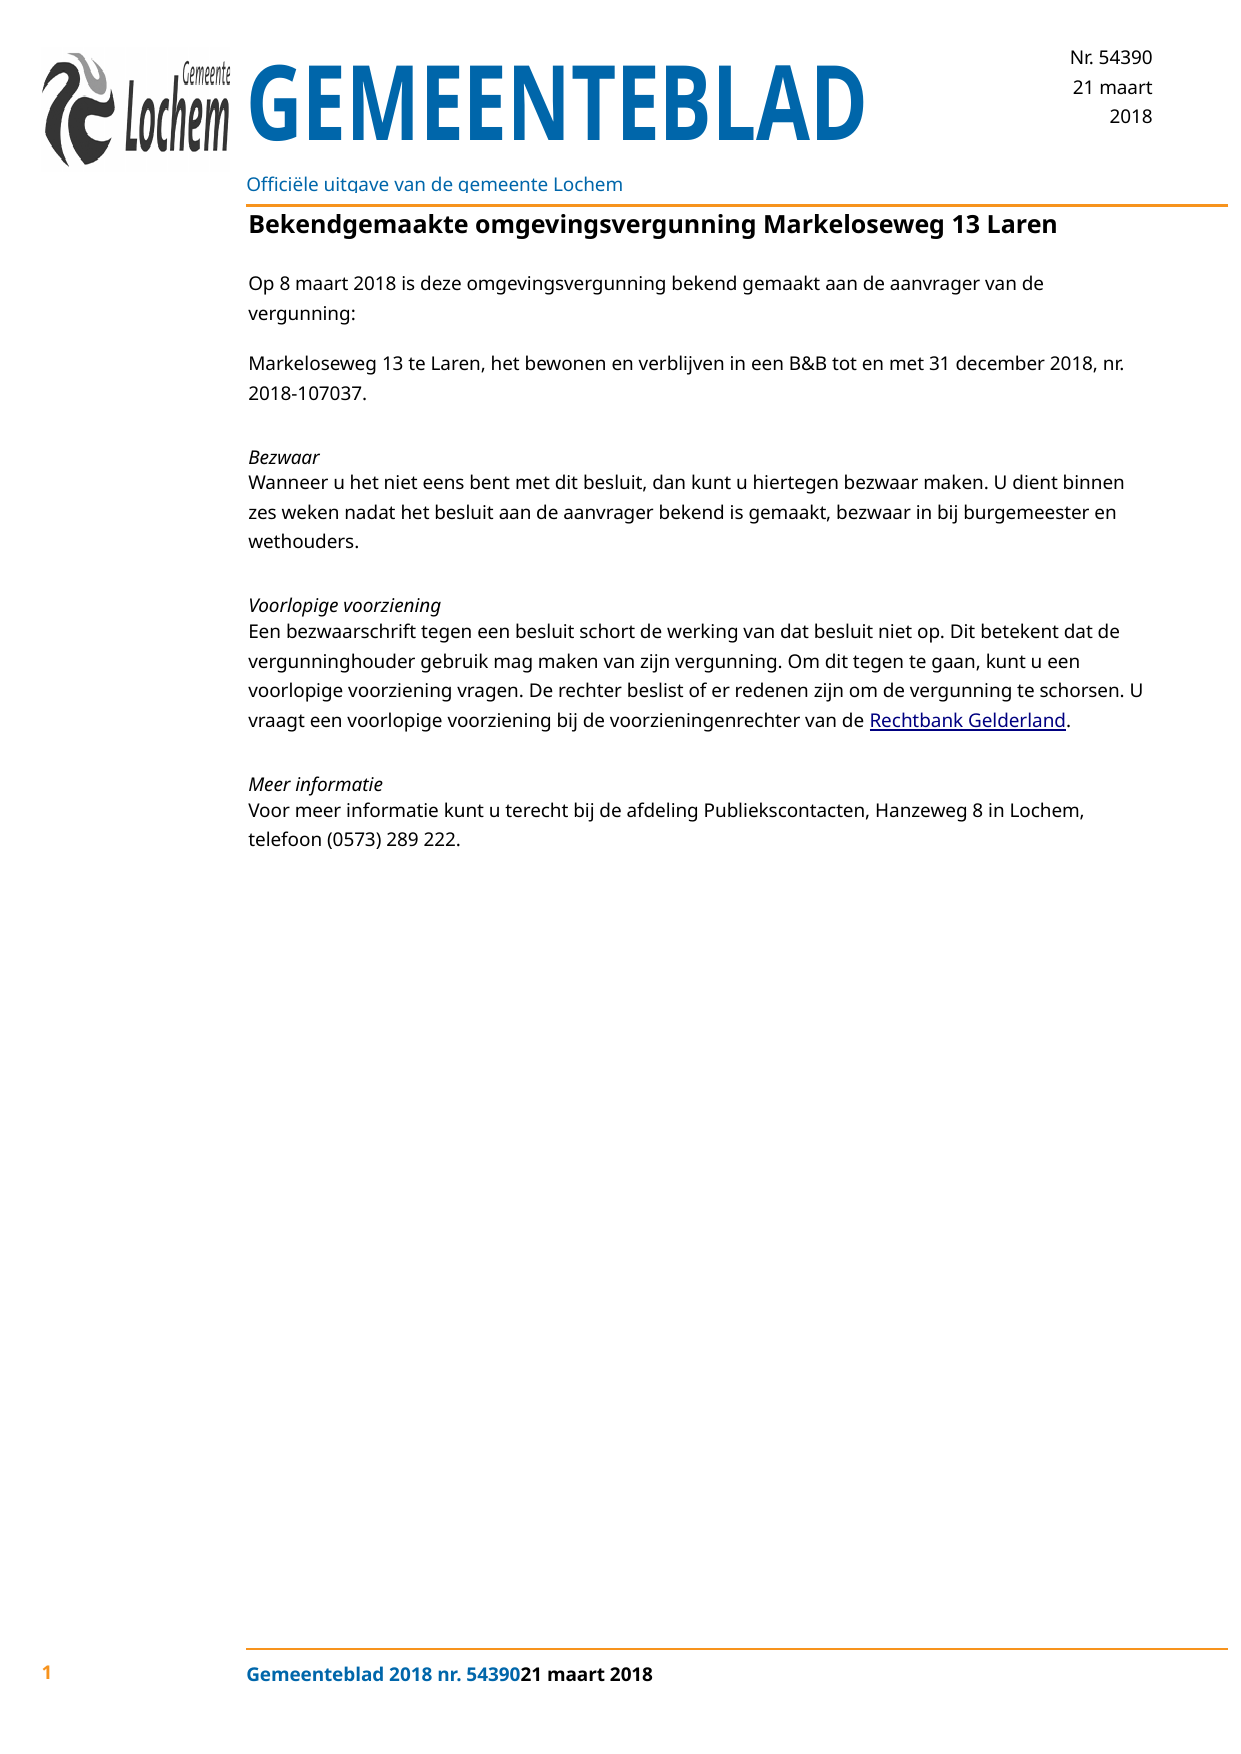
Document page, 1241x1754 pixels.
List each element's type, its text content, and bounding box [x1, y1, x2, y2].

text Een bezwaarschrift tegen een besluit schort de werking van dat besluit niet op. Dit betekent dat de vergunninghouder gebruik mag maken van zijn vergunning. Om dit tegen te gaan, kunt u een voorlopige voorziening vragen. De rechter beslist of er redenen zijn om de vergunning te schorsen. U vraagt een voorlopige voorziening bij de voorzieningenrechter van de Rechtbank Gelderland. [248, 618, 1152, 733]
text Bezwaar [248, 444, 1152, 469]
text Op 8 maart 2018 is deze omgevingsvergunning bekend gemaakt aan de aanvrager van de vergunning: [248, 270, 1152, 326]
text Wanneer u het niet eens bent met dit besluit, dan kunt u hiertegen bezwaar maken. U dient binnen zes weken nadat het besluit aan de aanvrager bekend is gemaakt, bezwaar in bij burgemeester en wethouders. [248, 469, 1152, 554]
text Voor meer informatie kunt u terecht bij de afdeling Publiekscontacten, Hanzeweg 8 in Lochem, telefoon (0573) 289 222. [248, 797, 1152, 852]
text Bekendgemaakte omgevingsvergunning Markeloseweg 13 Laren [248, 207, 1152, 241]
text Meer informatie [248, 771, 1152, 797]
picture [41, 47, 231, 172]
text Markeloseweg 13 te Laren, het bewonen en verblijven in een B&B tot en met 31 december 2018, nr. 2018-107037. [248, 350, 1152, 406]
text Voorlopige voorziening [248, 593, 1152, 618]
